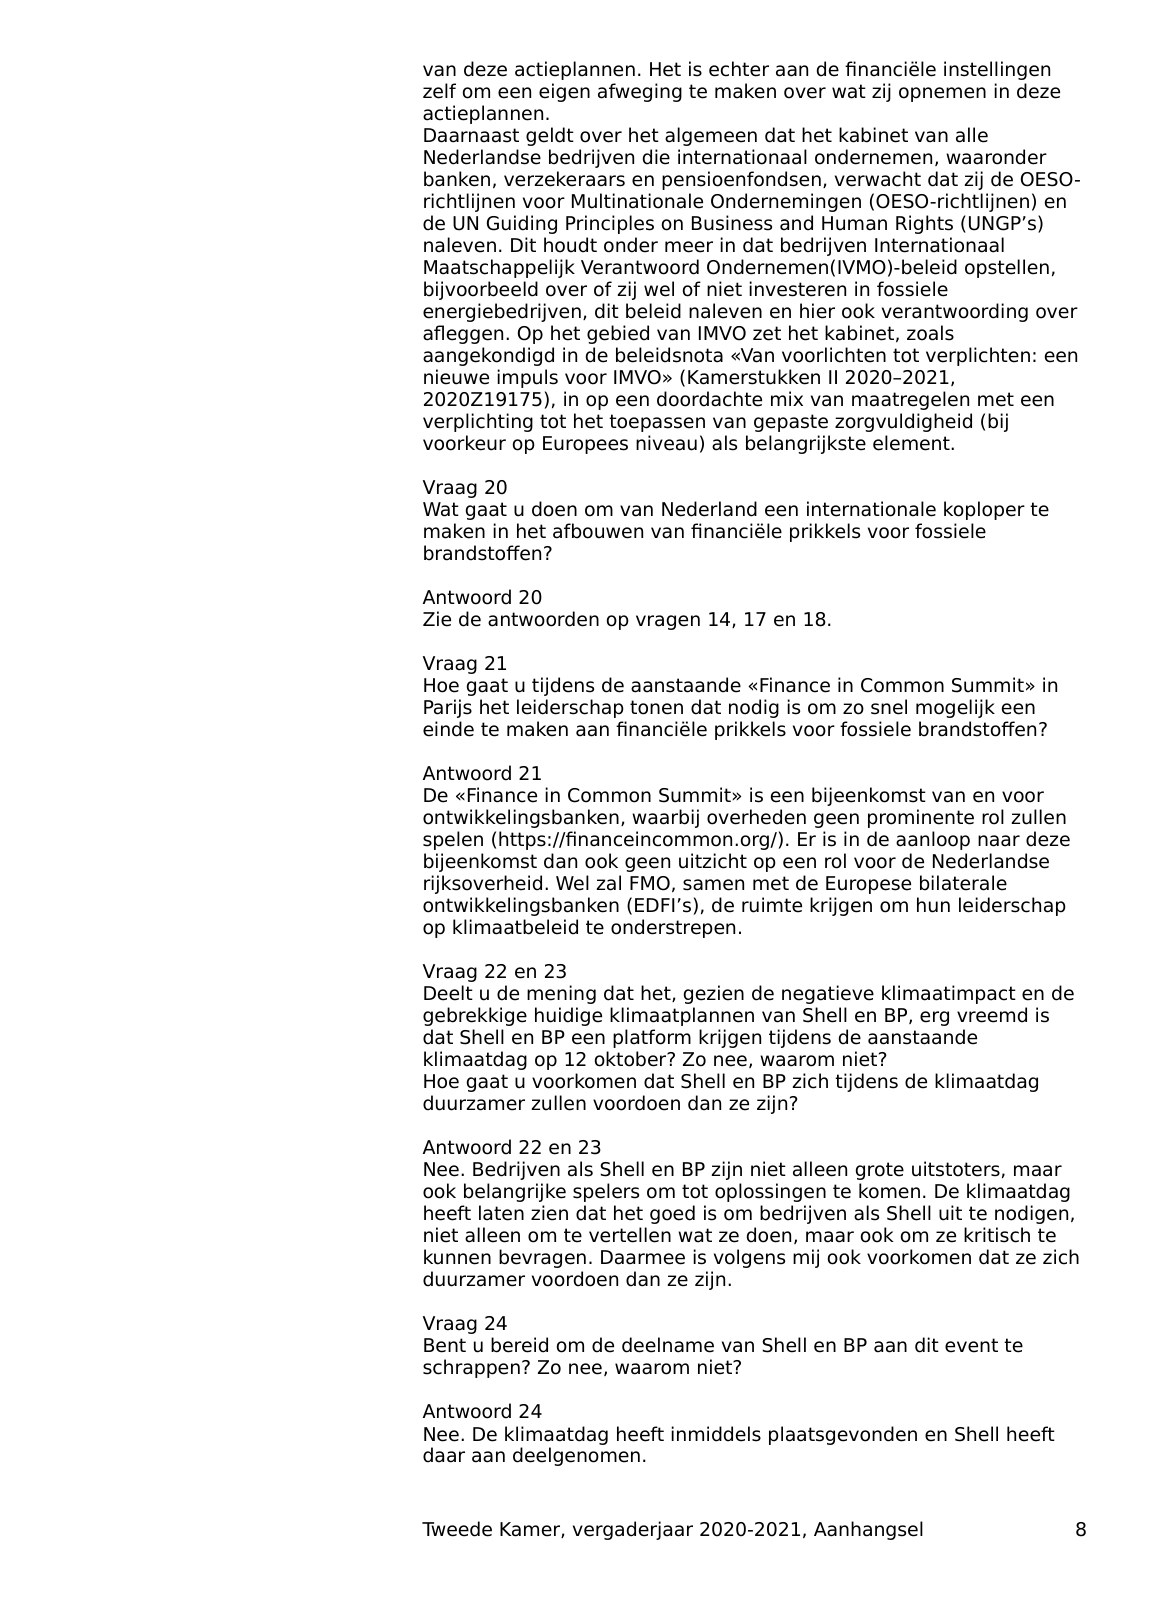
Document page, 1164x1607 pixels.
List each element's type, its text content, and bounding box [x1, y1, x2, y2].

text Nee. Bedrijven als Shell en BP zijn niet alleen grote uitstoters, maar ook belangrijke spelers om tot oplossingen te komen. De klimaatdag heeft laten zien dat het goed is om bedrijven als Shell uit te nodigen, niet alleen om te vertellen wat ze doen, maar ook om ze kritisch te kunnen bevragen. Daarmee is volgens mij ook voorkomen dat ze zich duurzamer voordoen dan ze zijn. [422, 1159, 1087, 1291]
text Nee. De klimaatdag heeft inmiddels plaatsgevonden en Shell heeft daar aan deelgenomen. [422, 1423, 1087, 1467]
text Vraag 21 [422, 653, 1087, 675]
text Bent u bereid om de deelname van Shell en BP aan dit event te schrappen? Zo nee, waarom niet? [422, 1335, 1087, 1379]
text Antwoord 22 en 23 [422, 1137, 1087, 1159]
text Deelt u de mening dat het, gezien de negatieve klimaatimpact en de gebrekkige huidige klimaatplannen van Shell en BP, erg vreemd is dat Shell en BP een platform krijgen tijdens de aanstaande klimaatdag op 12 oktober? Zo nee, waarom niet? [422, 983, 1087, 1071]
text Daarnaast geldt over het algemeen dat het kabinet van alle Nederlandse bedrijven die internationaal ondernemen, waaronder banken, verzekeraars en pensioenfondsen, verwacht dat zij de OESO-richtlijnen voor Multinationale Ondernemingen (OESO-richtlijnen) en de UN Guiding Principles on Business and Human Rights (UNGP’s) naleven. Dit houdt onder meer in dat bedrijven Internationaal Maatschappelijk Verantwoord Ondernemen(IVMO)-beleid opstellen, bijvoorbeeld over of zij wel of niet investeren in fossiele energiebedrijven, dit beleid naleven en hier ook verantwoording over afleggen. Op het gebied van IMVO zet het kabinet, zoals aangekondigd in de beleidsnota «Van voorlichten tot verplichten: een nieuwe impuls voor IMVO» (Kamerstukken II 2020–2021, 2020Z19175), in op een doordachte mix van maatregelen met een verplichting tot het toepassen van gepaste zorgvuldigheid (bij voorkeur op Europees niveau) als belangrijkste element. [422, 125, 1087, 455]
text Wat gaat u doen om van Nederland een internationale koploper te maken in het afbouwen van financiële prikkels voor fossiele brandstoffen? [422, 499, 1087, 565]
text Antwoord 21 [422, 763, 1087, 785]
text Vraag 20 [422, 477, 1087, 499]
text Antwoord 24 [422, 1401, 1087, 1423]
text Vraag 24 [422, 1313, 1087, 1335]
text Hoe gaat u voorkomen dat Shell en BP zich tijdens de klimaatdag duurzamer zullen voordoen dan ze zijn? [422, 1071, 1087, 1115]
text Antwoord 20 [422, 587, 1087, 609]
text De «Finance in Common Summit» is een bijeenkomst van en voor ontwikkelingsbanken, waarbij overheden geen prominente rol zullen spelen (https://financeincommon.org/). Er is in de aanloop naar deze bijeenkomst dan ook geen uitzicht op een rol voor de Nederlandse rijksoverheid. Wel zal FMO, samen met de Europese bilaterale ontwikkelingsbanken (EDFI’s), de ruimte krijgen om hun leiderschap op klimaatbeleid te onderstrepen. [422, 785, 1087, 939]
text Hoe gaat u tijdens de aanstaande «Finance in Common Summit» in Parijs het leiderschap tonen dat nodig is om zo snel mogelijk een einde te maken aan financiële prikkels voor fossiele brandstoffen? [422, 675, 1087, 741]
text Zie de antwoorden op vragen 14, 17 en 18. [422, 609, 1087, 631]
text Vraag 22 en 23 [422, 961, 1087, 983]
text van deze actieplannen. Het is echter aan de financiële instellingen zelf om een eigen afweging te maken over wat zij opnemen in deze actieplannen. [422, 59, 1087, 125]
